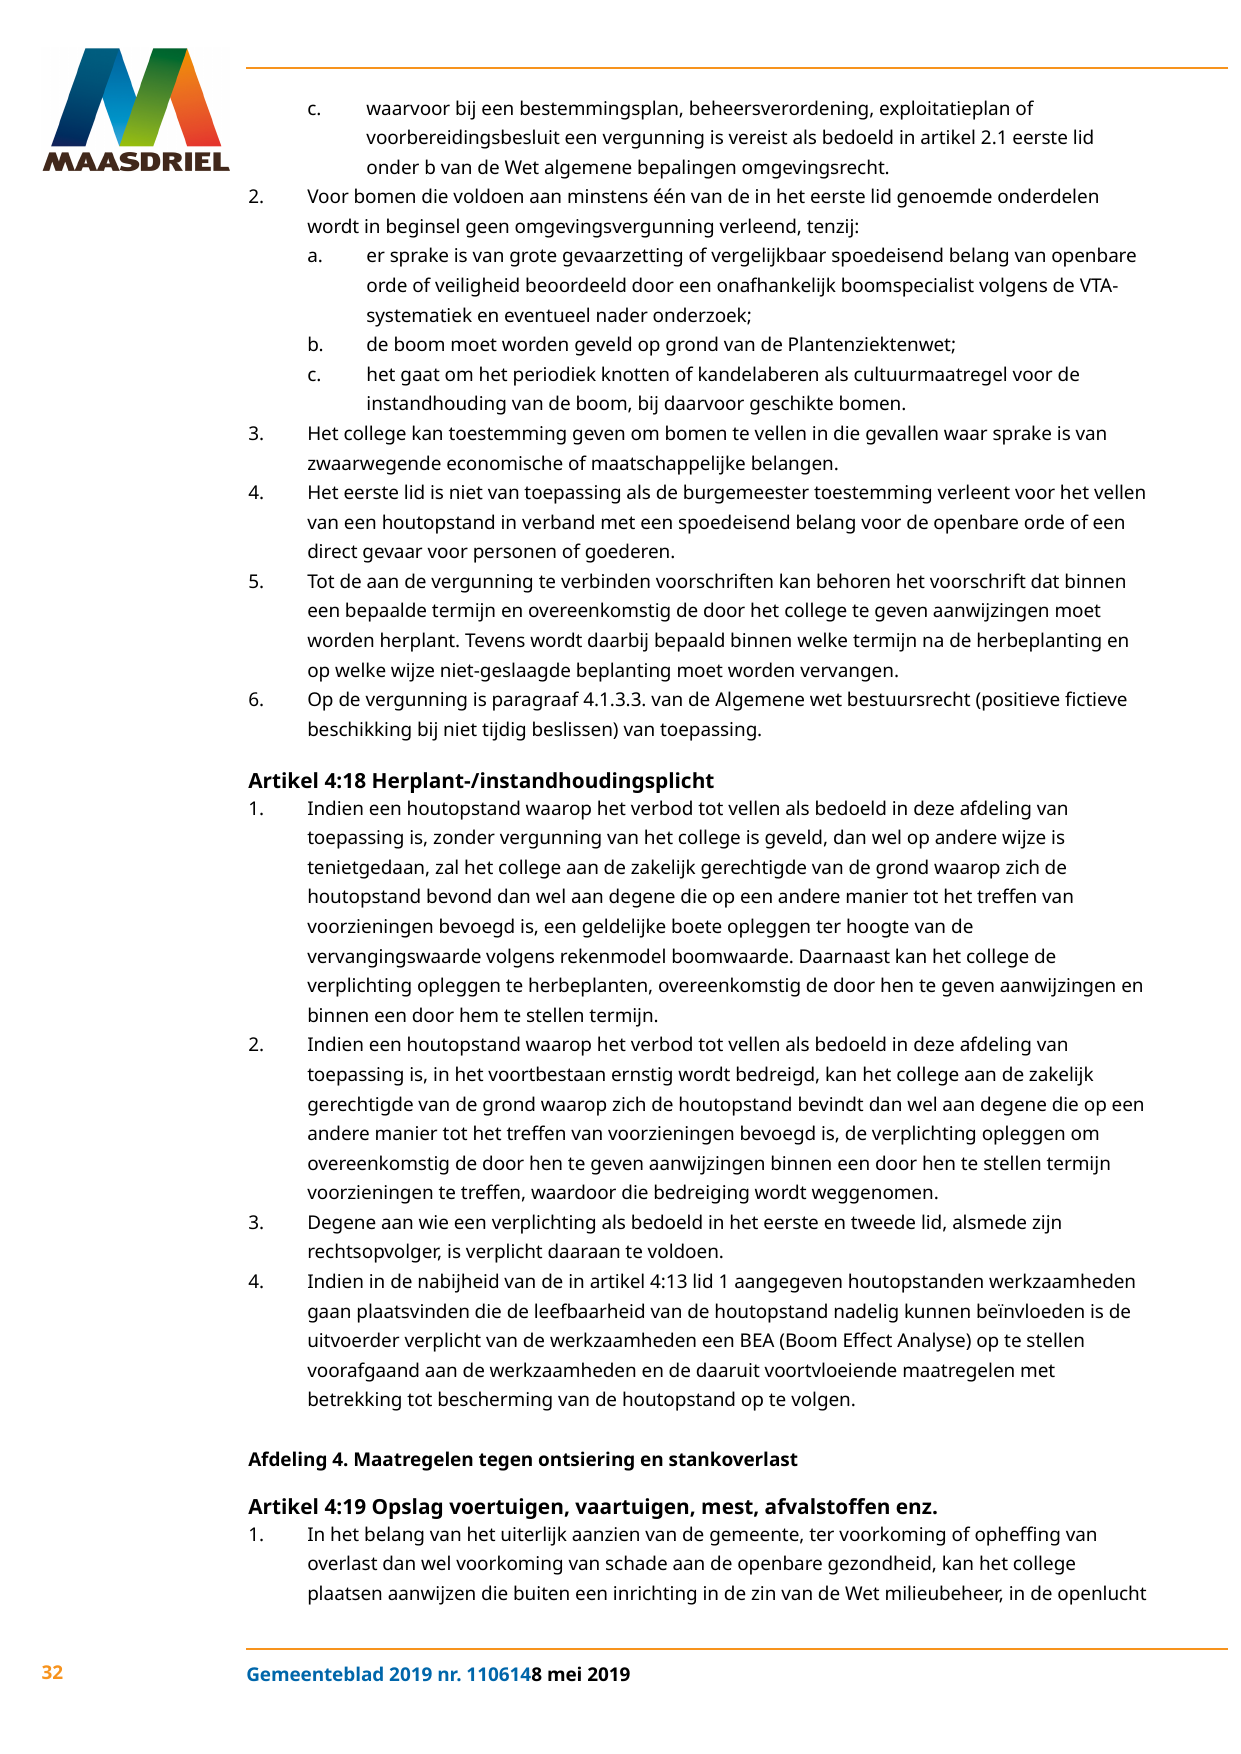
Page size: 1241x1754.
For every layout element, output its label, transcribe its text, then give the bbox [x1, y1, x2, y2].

picture [41, 47, 231, 172]
list er sprake is van grote gevaarzetting of vergelijkbaar spoedeisend belang van openbare orde of veiligheid beoordeeld door een onafhankelijk boomspecialist volgens de VTA-systematiek en eventueel nader onderzoek; [307, 243, 1152, 328]
text Artikel 4:19 Opslag voertuigen, vaartuigen, mest, afvalstoffen enz. [248, 1492, 1152, 1521]
list de boom moet worden geveld op grond van de Plantenziektenwet; [307, 331, 1152, 357]
list Degene aan wie een verplichting als bedoeld in het eerste en tweede lid, alsmede zijn rechtsopvolger, is verplicht daaraan te voldoen. [248, 1209, 1152, 1264]
list Op de vergunning is paragraaf 4.1.3.3. van de Algemene wet bestuursrecht (positieve fictieve beschikking bij niet tijdig beslissen) van toepassing. [248, 686, 1152, 742]
list Tot de aan de vergunning te verbinden voorschriften kan behoren het voorschrift dat binnen een bepaalde termijn en overeenkomstig de door het college te geven aanwijzingen moet worden herplant. Tevens wordt daarbij bepaald binnen welke termijn na de herbeplanting en op welke wijze niet-geslaagde beplanting moet worden vervangen. [248, 568, 1152, 683]
list Indien een houtopstand waarop het verbod tot vellen als bedoeld in deze afdeling van toepassing is, in het voortbestaan ernstig wordt bedreigd, kan het college aan de zakelijk gerechtigde van de grond waarop zich de houtopstand bevindt dan wel aan degene die op een andere manier tot het treffen van voorzieningen bevoegd is, de verplichting opleggen om overeenkomstig de door hen te geven aanwijzingen binnen een door hen te stellen termijn voorzieningen te treffen, waardoor die bedreiging wordt weggenomen. [248, 1032, 1152, 1205]
text Artikel 4:18 Herplant-/instandhoudingsplicht [248, 766, 1152, 795]
list In het belang van het uiterlijk aanzien van de gemeente, ter voorkoming of opheffing van overlast dan wel voorkoming van schade aan de openbare gezondheid, kan het college plaatsen aanwijzen die buiten een inrichting in de zin van de Wet milieubeheer, in de openlucht [248, 1521, 1152, 1606]
list Voor bomen die voldoen aan minstens één van de in het eerste lid genoemde onderdelen wordt in beginsel geen omgevingsvergunning verleend, tenzij: [248, 183, 1152, 239]
list Indien in de nabijheid van de in artikel 4:13 lid 1 aangegeven houtopstanden werkzaamheden gaan plaatsvinden die de leefbaarheid van de houtopstand nadelig kunnen beïnvloeden is de uitvoerder verplicht van de werkzaamheden een BEA (Boom Effect Analyse) op te stellen voorafgaand aan de werkzaamheden en de daaruit voortvloeiende maatregelen met betrekking tot bescherming van de houtopstand op te volgen. [248, 1268, 1152, 1412]
list waarvoor bij een bestemmingsplan, beheersverordening, exploitatieplan of voorbereidingsbesluit een vergunning is vereist als bedoeld in artikel 2.1 eerste lid onder b van de Wet algemene bepalingen omgevingsrecht. [307, 95, 1152, 180]
list Het college kan toestemming geven om bomen te vellen in die gevallen waar sprake is van zwaarwegende economische of maatschappelijke belangen. [248, 420, 1152, 476]
list Het eerste lid is niet van toepassing als de burgemeester toestemming verleent voor het vellen van een houtopstand in verband met een spoedeisend belang voor de openbare orde of een direct gevaar voor personen of goederen. [248, 479, 1152, 564]
text Afdeling 4. Maatregelen tegen ontsiering en stankoverlast [248, 1446, 1152, 1471]
list het gaat om het periodiek knotten of kandelaberen als cultuurmaatregel voor de instandhouding van de boom, bij daarvoor geschikte bomen. [307, 361, 1152, 416]
list Indien een houtopstand waarop het verbod tot vellen als bedoeld in deze afdeling van toepassing is, zonder vergunning van het college is geveld, dan wel op andere wijze is tenietgedaan, zal het college aan de zakelijk gerechtigde van de grond waarop zich de houtopstand bevond dan wel aan degene die op een andere manier tot het treffen van voorzieningen bevoegd is, een geldelijke boete opleggen ter hoogte van de vervangingswaarde volgens rekenmodel boomwaarde. Daarnaast kan het college de verplichting opleggen te herbeplanten, overeenkomstig de door hen te geven aanwijzingen en binnen een door hem te stellen termijn. [248, 795, 1152, 1028]
